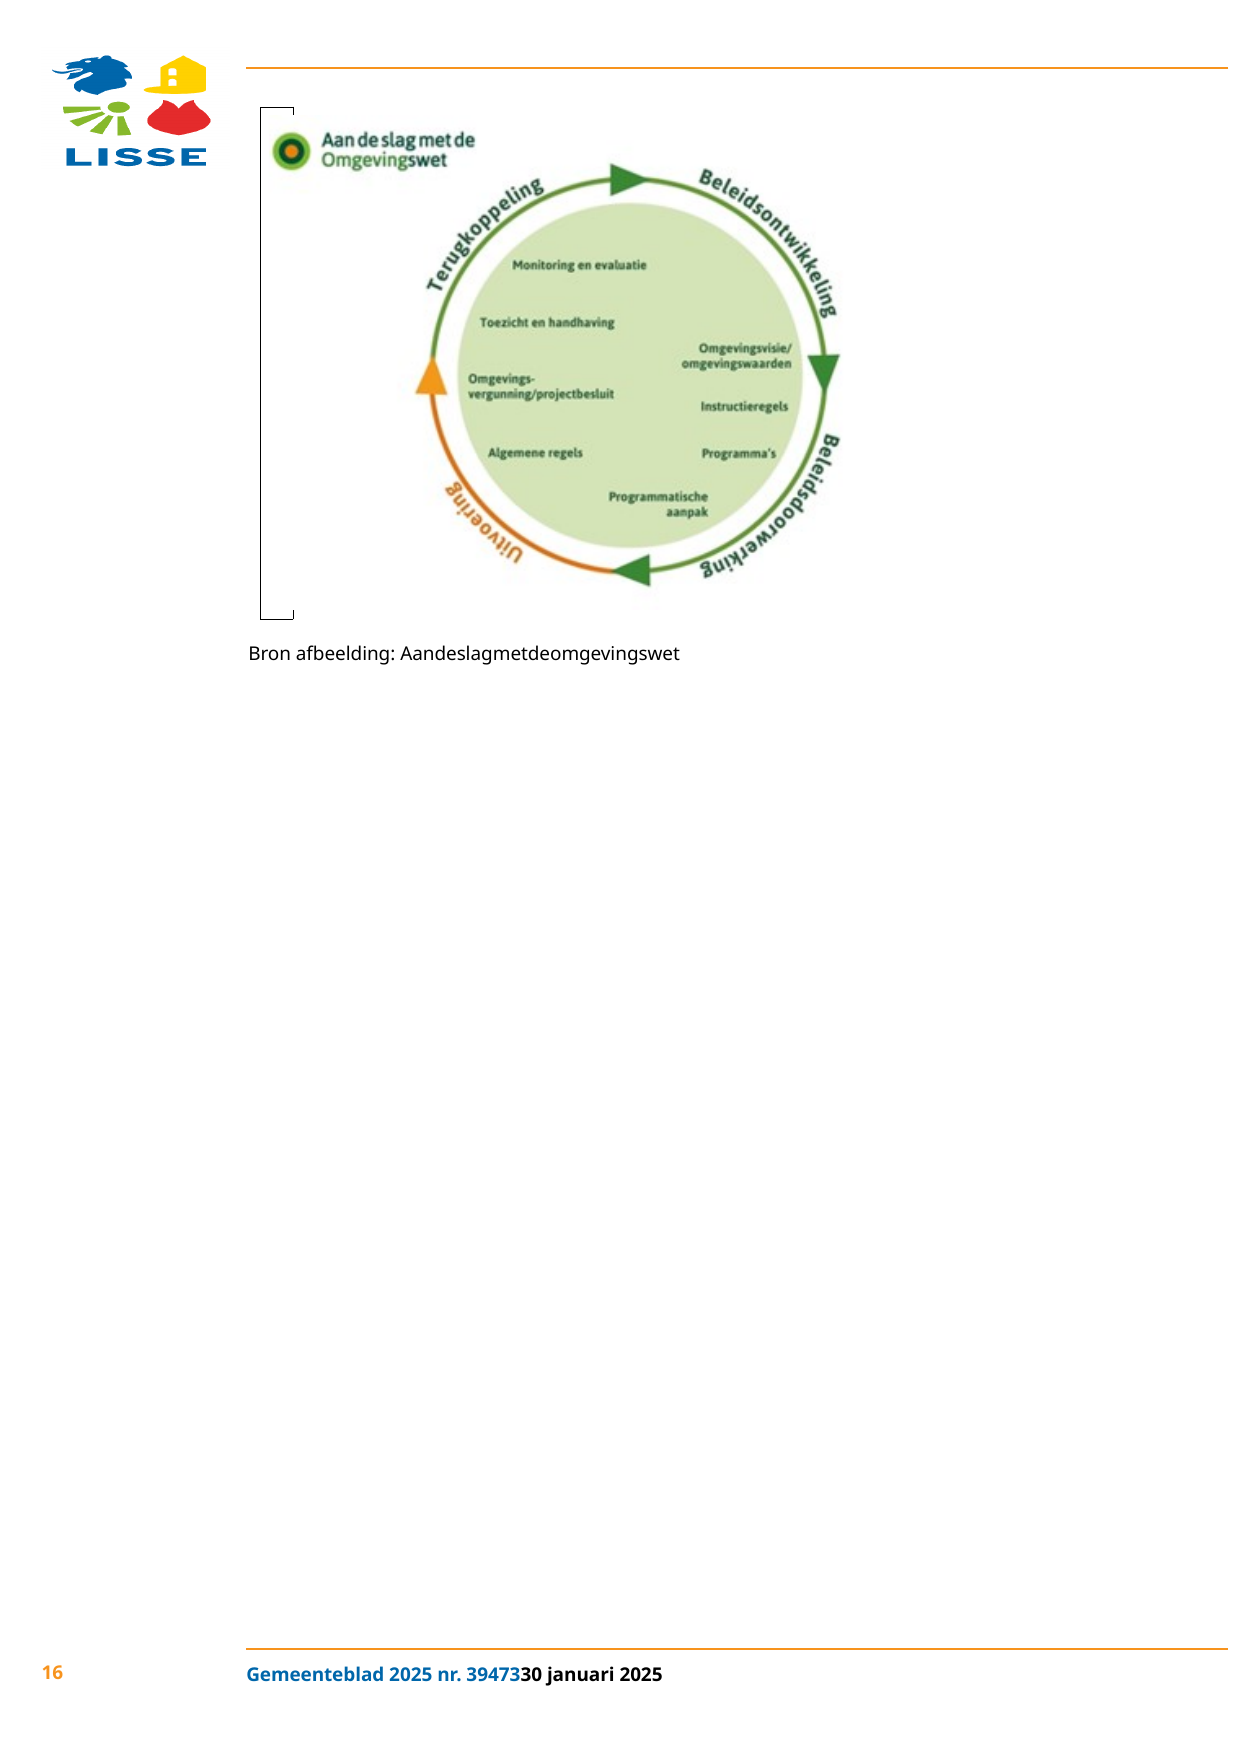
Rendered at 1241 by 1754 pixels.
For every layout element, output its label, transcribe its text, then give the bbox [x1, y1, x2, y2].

picture [268, 115, 860, 610]
picture [41, 47, 231, 172]
text Bron afbeelding: Aandeslagmetdeomgevingswet [248, 640, 1152, 666]
